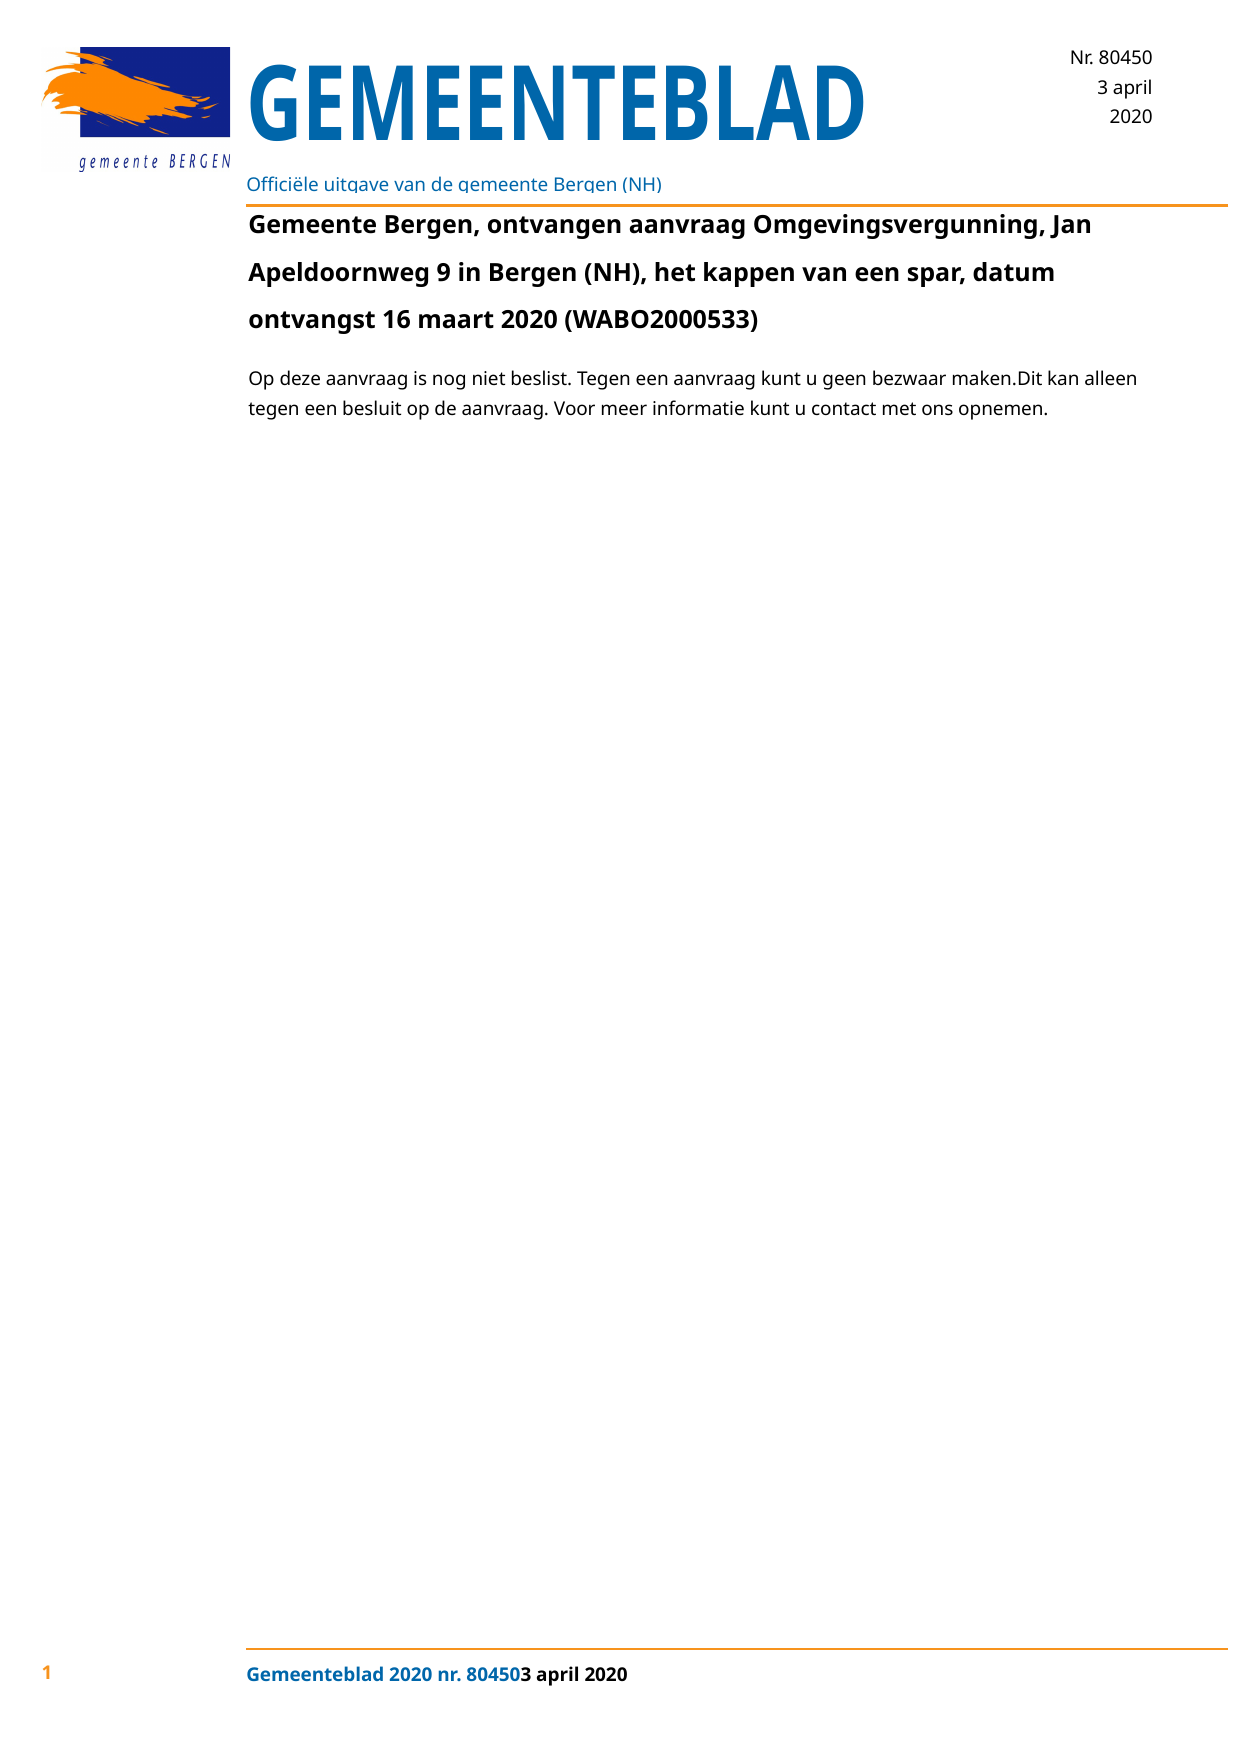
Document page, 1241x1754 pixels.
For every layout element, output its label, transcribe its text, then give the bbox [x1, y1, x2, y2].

text Gemeente Bergen, ontvangen aanvraag Omgevingsvergunning, Jan Apeldoornweg 9 in Bergen (NH), het kappen van een spar, datum ontvangst 16 maart 2020 (WABO2000533) [248, 207, 1152, 336]
text Op deze aanvraag is nog niet beslist. Tegen een aanvraag kunt u geen bezwaar maken.Dit kan alleen tegen een besluit op de aanvraag. Voor meer informatie kunt u contact met ons opnemen. [248, 366, 1152, 421]
picture [41, 47, 231, 172]
